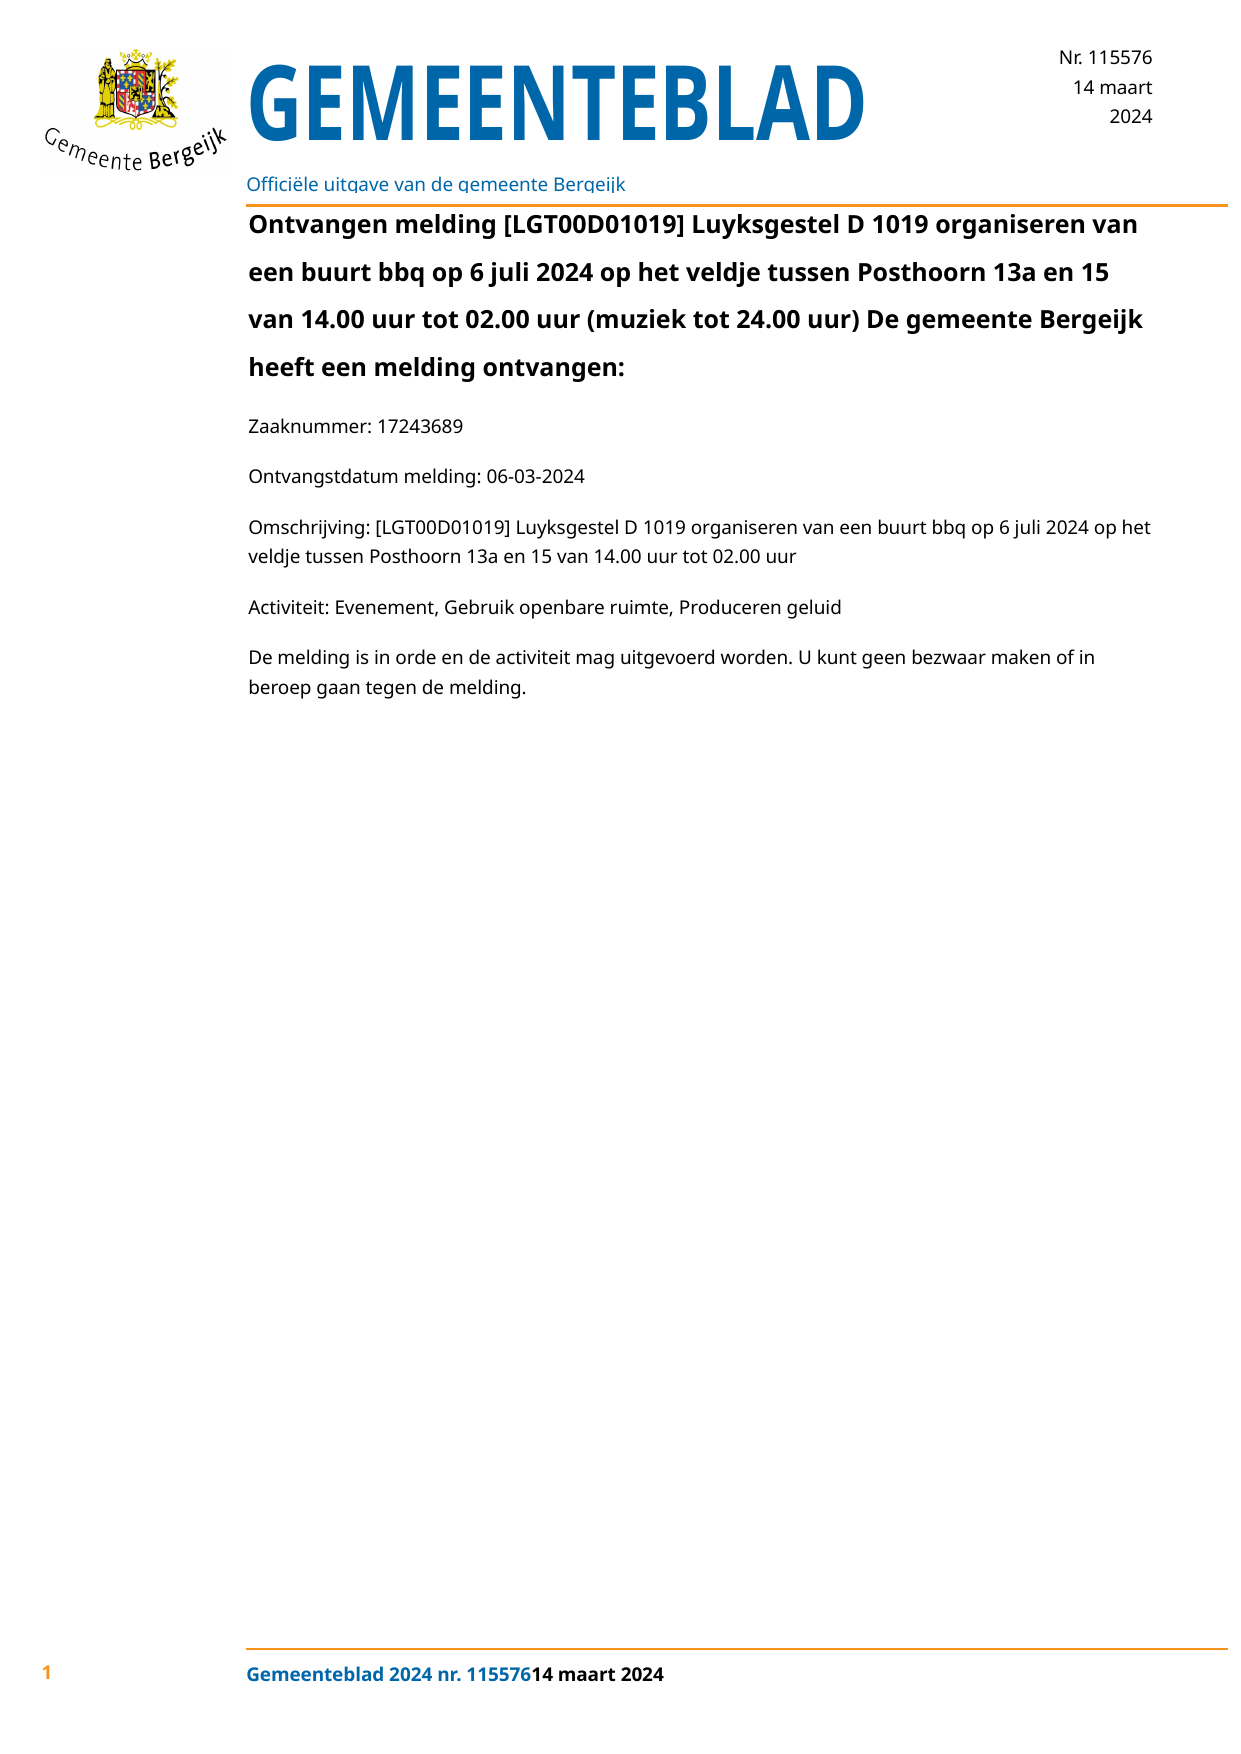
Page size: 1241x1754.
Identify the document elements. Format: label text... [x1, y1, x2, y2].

text Activiteit: Evenement, Gebruik openbare ruimte, Produceren geluid [248, 594, 1152, 620]
picture [41, 47, 231, 172]
text Ontvangen melding [LGT00D01019] Luyksgestel D 1019 organiseren van een buurt bbq op 6 juli 2024 op het veldje tussen Posthoorn 13a en 15 van 14.00 uur tot 02.00 uur (muziek tot 24.00 uur) De gemeente Bergeijk heeft een melding ontvangen: [248, 207, 1152, 384]
text Ontvangstdatum melding: 06-03-2024 [248, 463, 1152, 489]
text Omschrijving: [LGT00D01019] Luyksgestel D 1019 organiseren van een buurt bbq op 6 juli 2024 op het veldje tussen Posthoorn 13a en 15 van 14.00 uur tot 02.00 uur [248, 514, 1152, 569]
text Zaaknummer: 17243689 [248, 413, 1152, 439]
text De melding is in orde en de activiteit mag uitgevoerd worden. U kunt geen bezwaar maken of in beroep gaan tegen de melding. [248, 644, 1152, 700]
